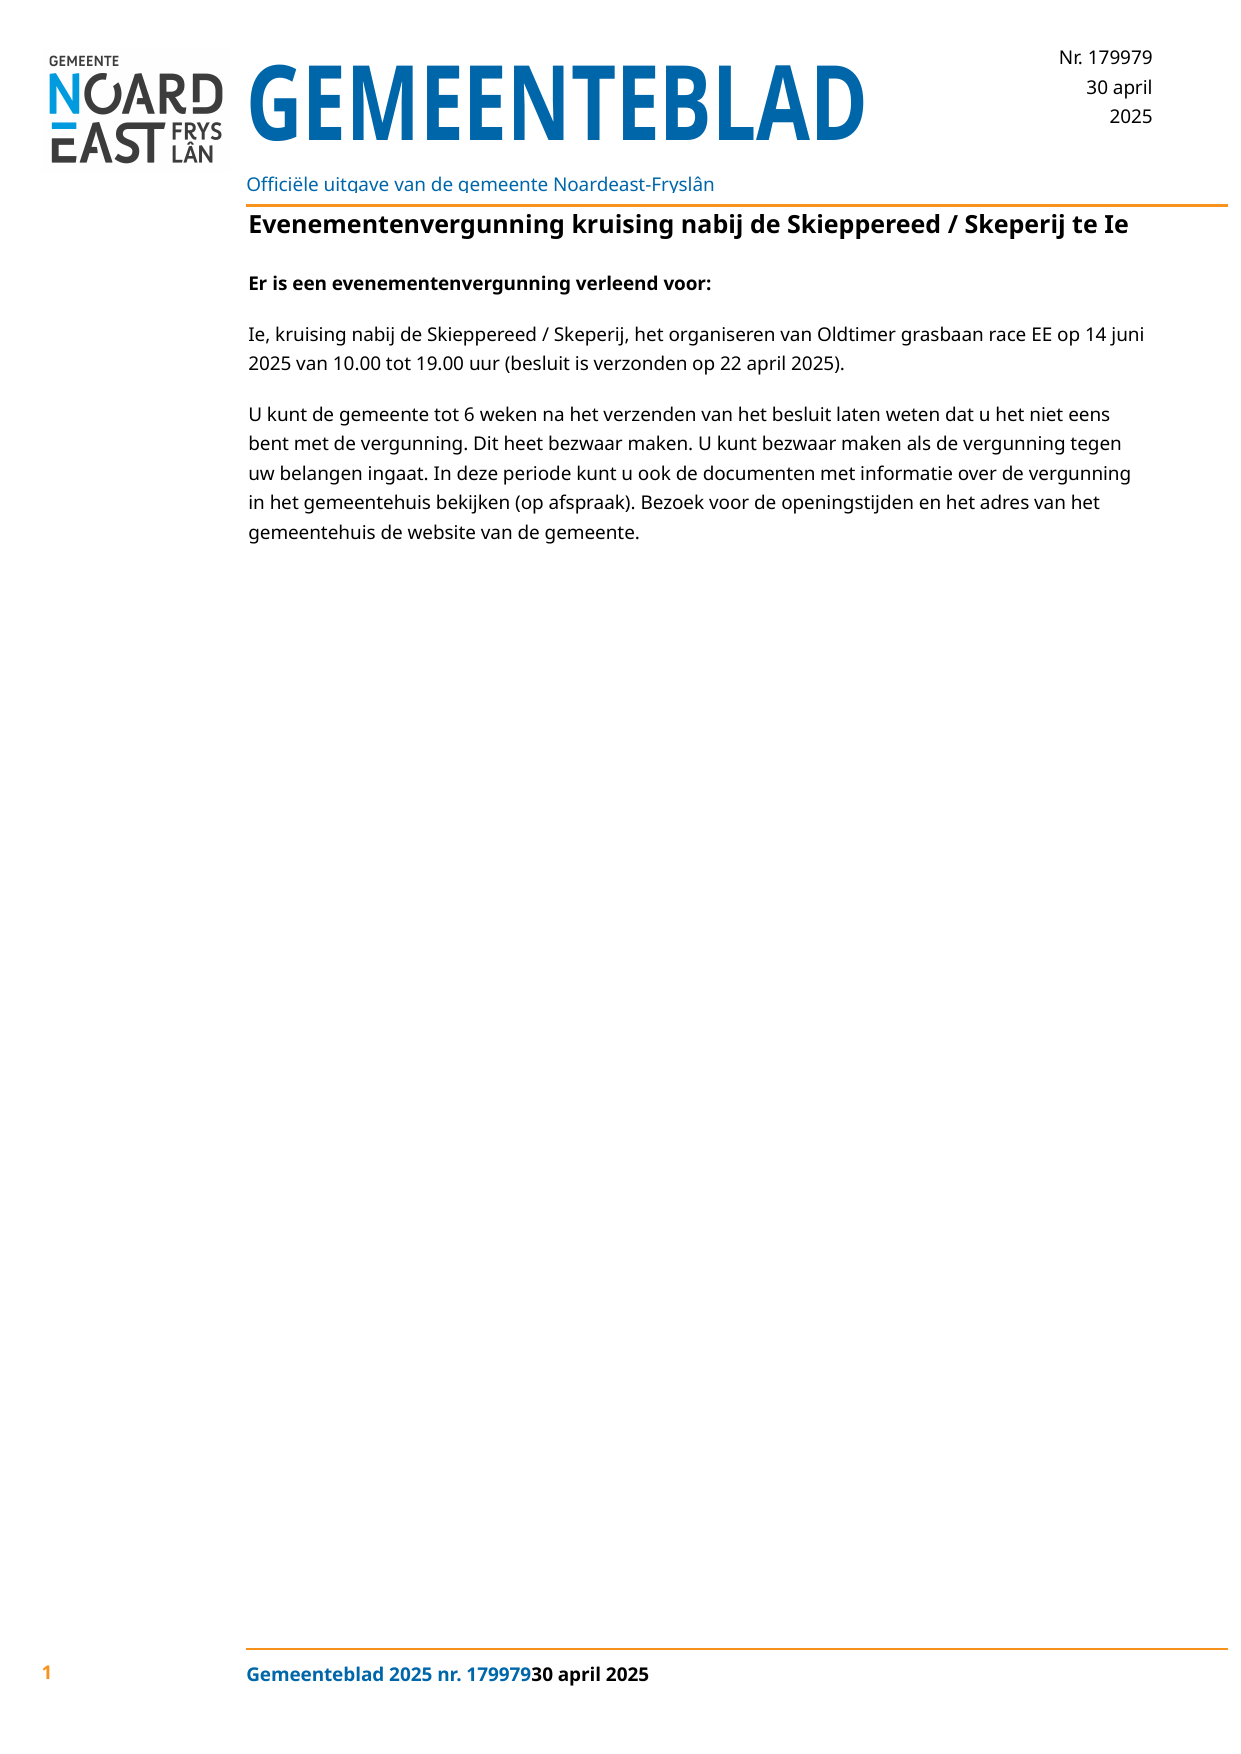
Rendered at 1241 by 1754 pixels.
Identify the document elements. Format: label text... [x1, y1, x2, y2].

text U kunt de gemeente tot 6 weken na het verzenden van het besluit laten weten dat u het niet eens bent met de vergunning. Dit heet bezwaar maken. U kunt bezwaar maken als de vergunning tegen uw belangen ingaat. In deze periode kunt u ook de documenten met informatie over de vergunning in het gemeentehuis bekijken (op afspraak). Bezoek voor de openingstijden en het adres van het gemeentehuis de website van de gemeente. [248, 401, 1152, 545]
text Evenementenvergunning kruising nabij de Skieppereed / Skeperij te Ie [248, 207, 1152, 241]
text Er is een evenementenvergunning verleend voor: [248, 270, 1152, 296]
picture [41, 47, 231, 172]
text Ie, kruising nabij de Skieppereed / Skeperij, het organiseren van Oldtimer grasbaan race EE op 14 juni 2025 van 10.00 tot 19.00 uur (besluit is verzonden op 22 april 2025). [248, 321, 1152, 376]
